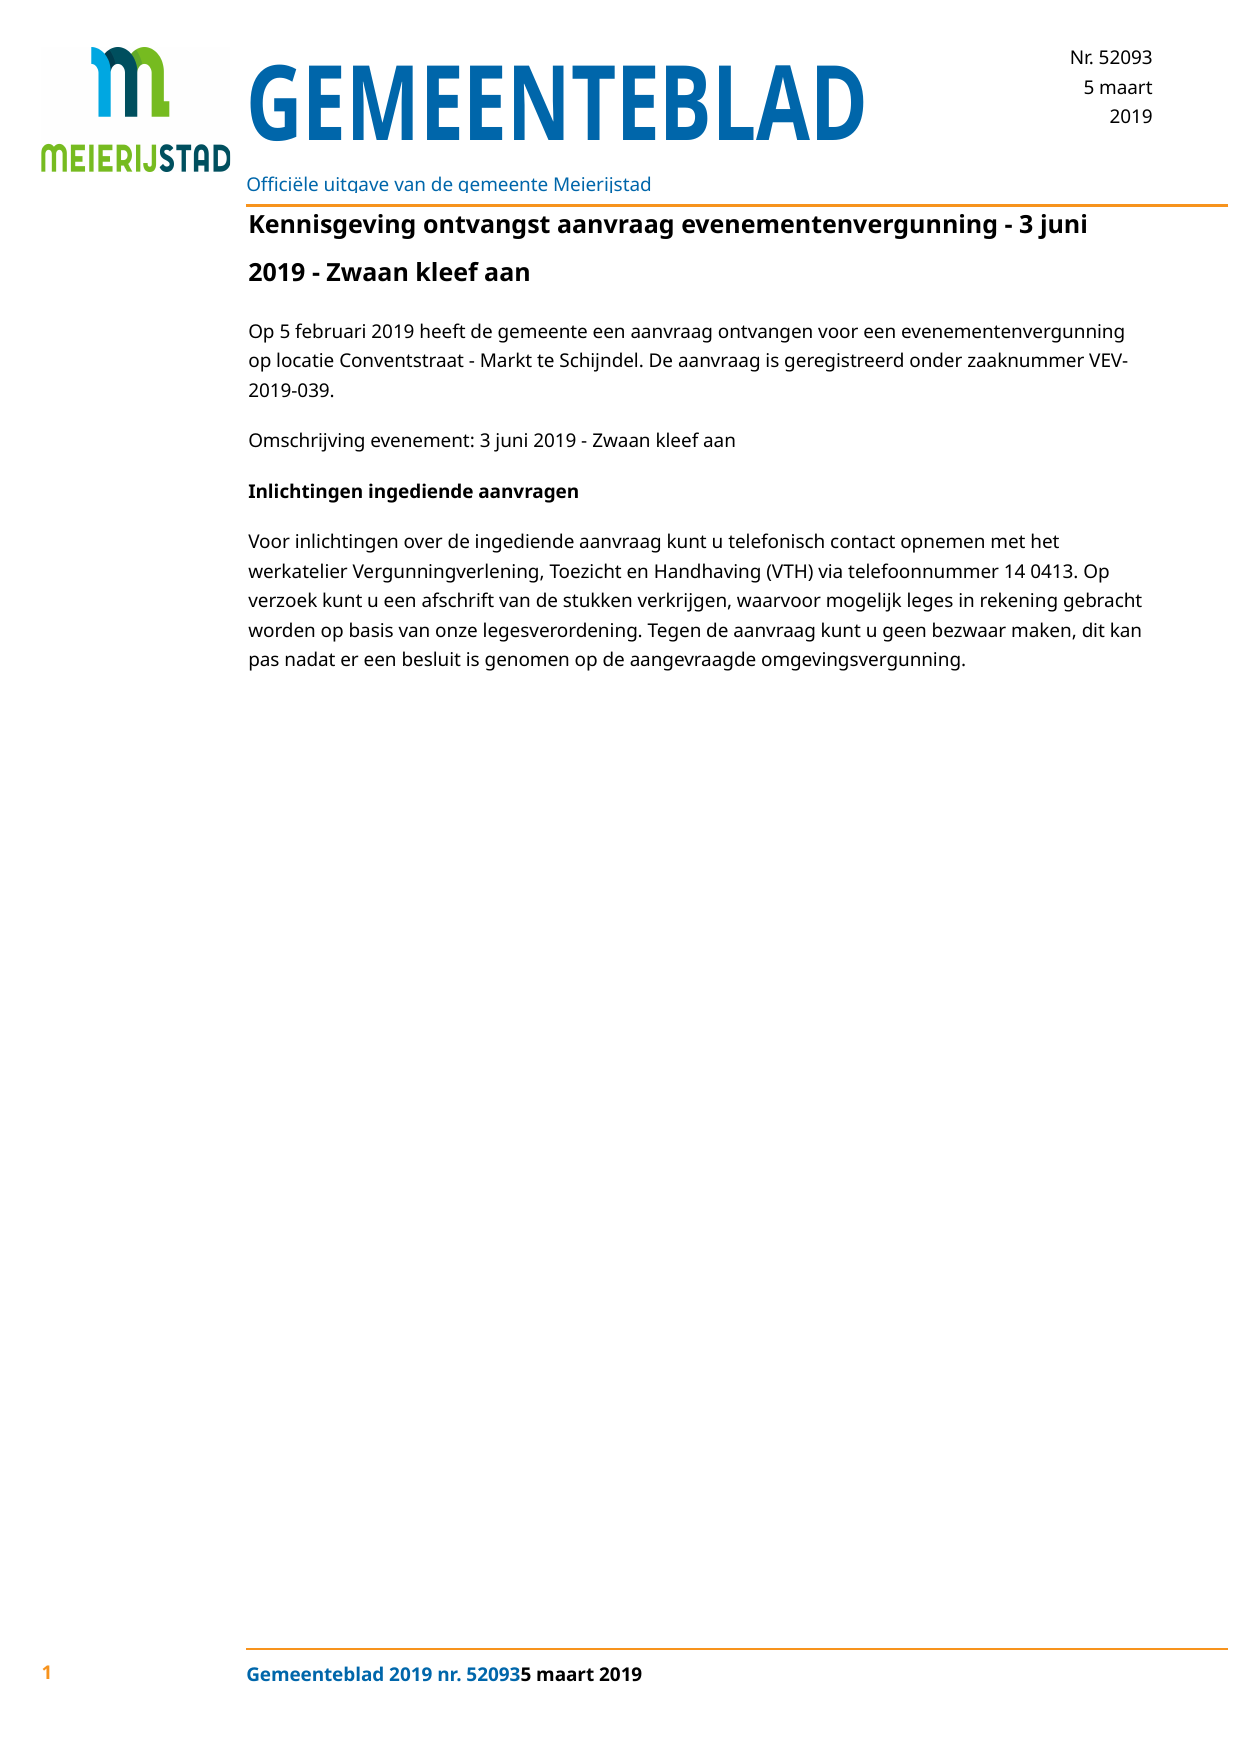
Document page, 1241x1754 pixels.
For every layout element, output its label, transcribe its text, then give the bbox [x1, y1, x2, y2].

text Op 5 februari 2019 heeft de gemeente een aanvraag ontvangen voor een evenementenvergunning op locatie Conventstraat - Markt te Schijndel. De aanvraag is geregistreerd onder zaaknummer VEV-2019-039. [248, 318, 1152, 403]
picture [41, 47, 231, 172]
text Voor inlichtingen over de ingediende aanvraag kunt u telefonisch contact opnemen met het werkatelier Vergunningverlening, Toezicht en Handhaving (VTH) via telefoonnummer 14 0413. Op verzoek kunt u een afschrift van de stukken verkrijgen, waarvoor mogelijk leges in rekening gebracht worden op basis van onze legesverordening. Tegen de aanvraag kunt u geen bezwaar maken, dit kan pas nadat er een besluit is genomen op de aangevraagde omgevingsvergunning. [248, 528, 1152, 672]
text Kennisgeving ontvangst aanvraag evenementenvergunning - 3 juni 2019 - Zwaan kleef aan [248, 207, 1152, 288]
text Omschrijving evenement: 3 juni 2019 - Zwaan kleef aan [248, 427, 1152, 453]
text Inlichtingen ingediende aanvragen [248, 478, 1152, 504]
